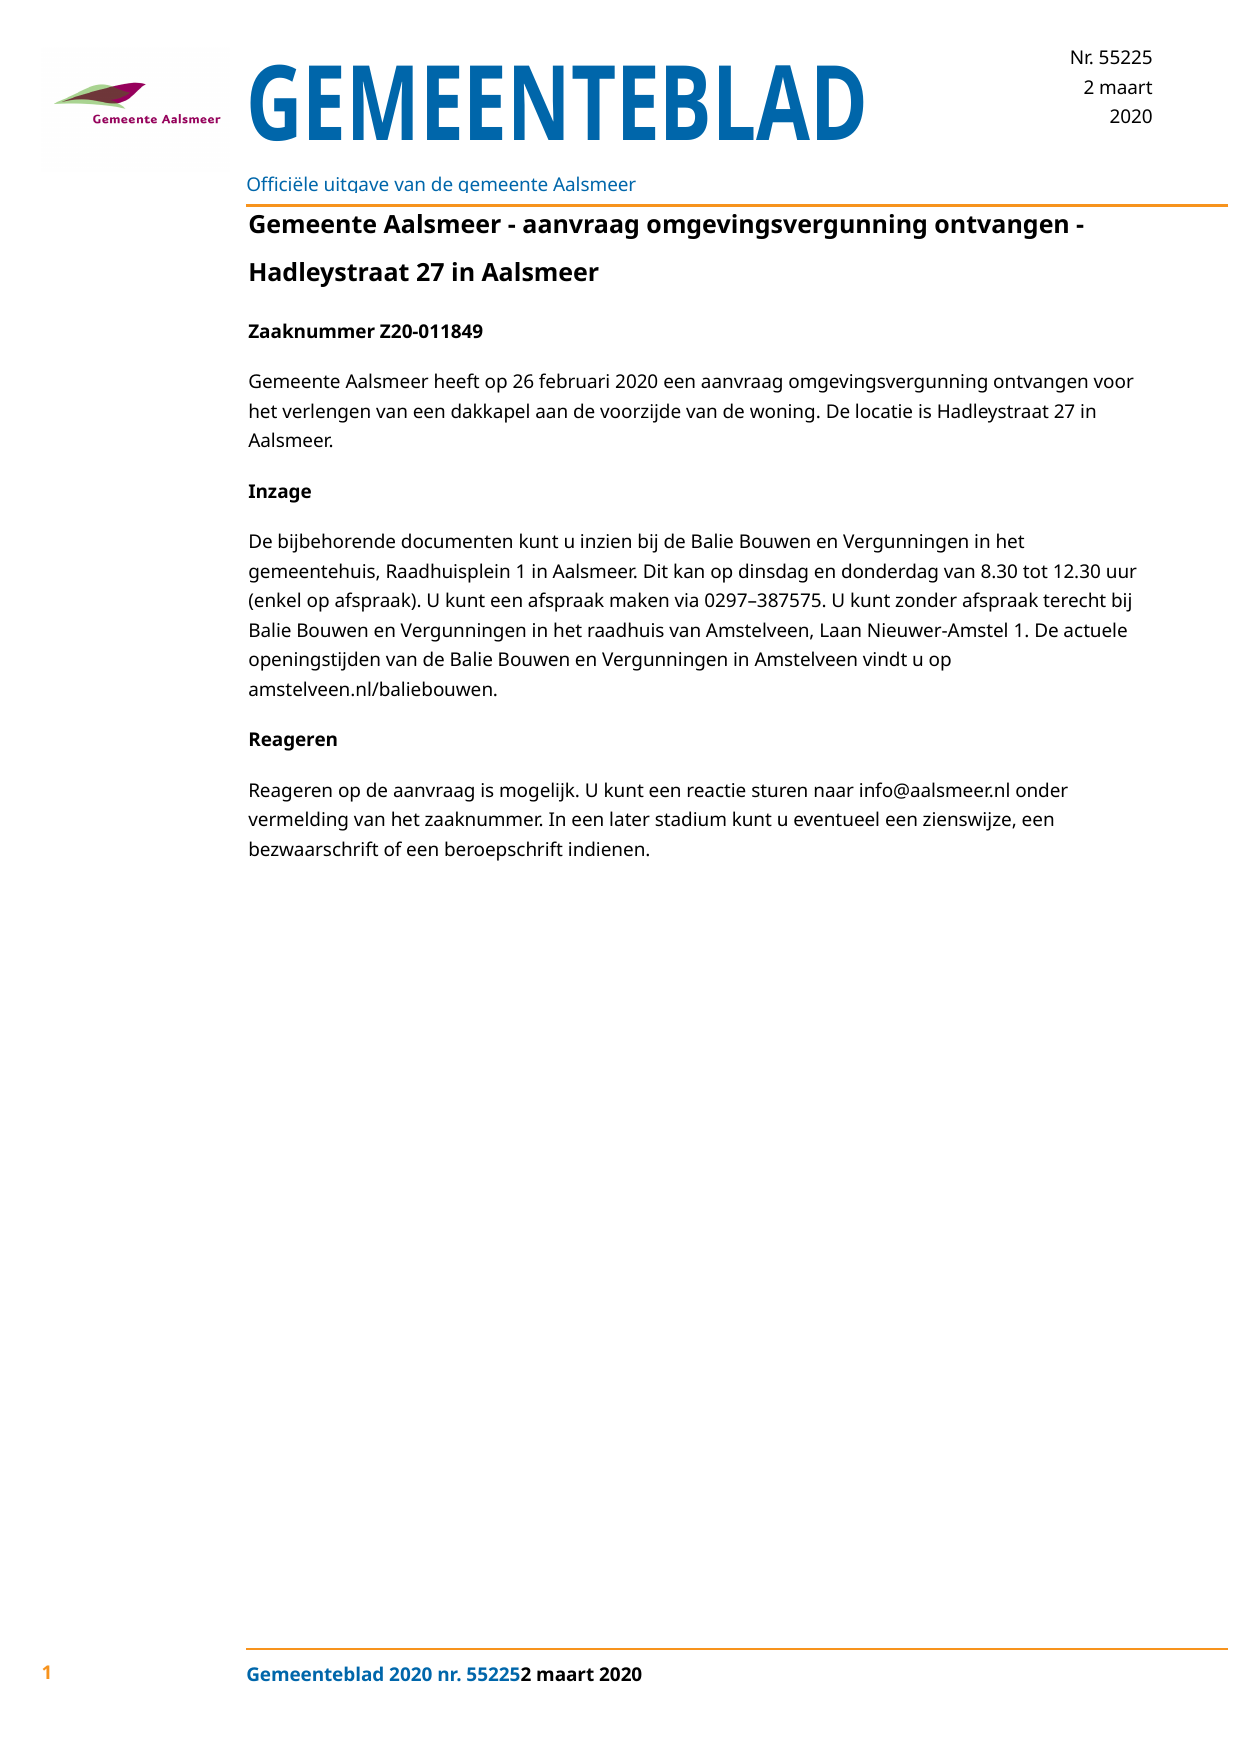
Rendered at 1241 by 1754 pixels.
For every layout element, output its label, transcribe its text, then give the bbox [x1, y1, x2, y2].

text Gemeente Aalsmeer - aanvraag omgevingsvergunning ontvangen - Hadleystraat 27 in Aalsmeer [248, 207, 1152, 288]
picture [41, 47, 231, 172]
text Gemeente Aalsmeer heeft op 26 februari 2020 een aanvraag omgevingsvergunning ontvangen voor het verlengen van een dakkapel aan de voorzijde van de woning. De locatie is Hadleystraat 27 in Aalsmeer. [248, 368, 1152, 453]
text Reageren op de aanvraag is mogelijk. U kunt een reactie sturen naar info@aalsmeer.nl onder vermelding van het zaaknummer. In een later stadium kunt u eventueel een zienswijze, een bezwaarschrift of een beroepschrift indienen. [248, 777, 1152, 862]
text Reageren [248, 727, 1152, 752]
text De bijbehorende documenten kunt u inzien bij de Balie Bouwen en Vergunningen in het gemeentehuis, Raadhuisplein 1 in Aalsmeer. Dit kan op dinsdag en donderdag van 8.30 tot 12.30 uur (enkel op afspraak). U kunt een afspraak maken via 0297–387575. U kunt zonder afspraak terecht bij Balie Bouwen en Vergunningen in het raadhuis van Amstelveen, Laan Nieuwer-Amstel 1. De actuele openingstijden van de Balie Bouwen en Vergunningen in Amstelveen vindt u op amstelveen.nl/baliebouwen. [248, 528, 1152, 702]
text Zaaknummer Z20-011849 [248, 318, 1152, 344]
text Inzage [248, 478, 1152, 504]
